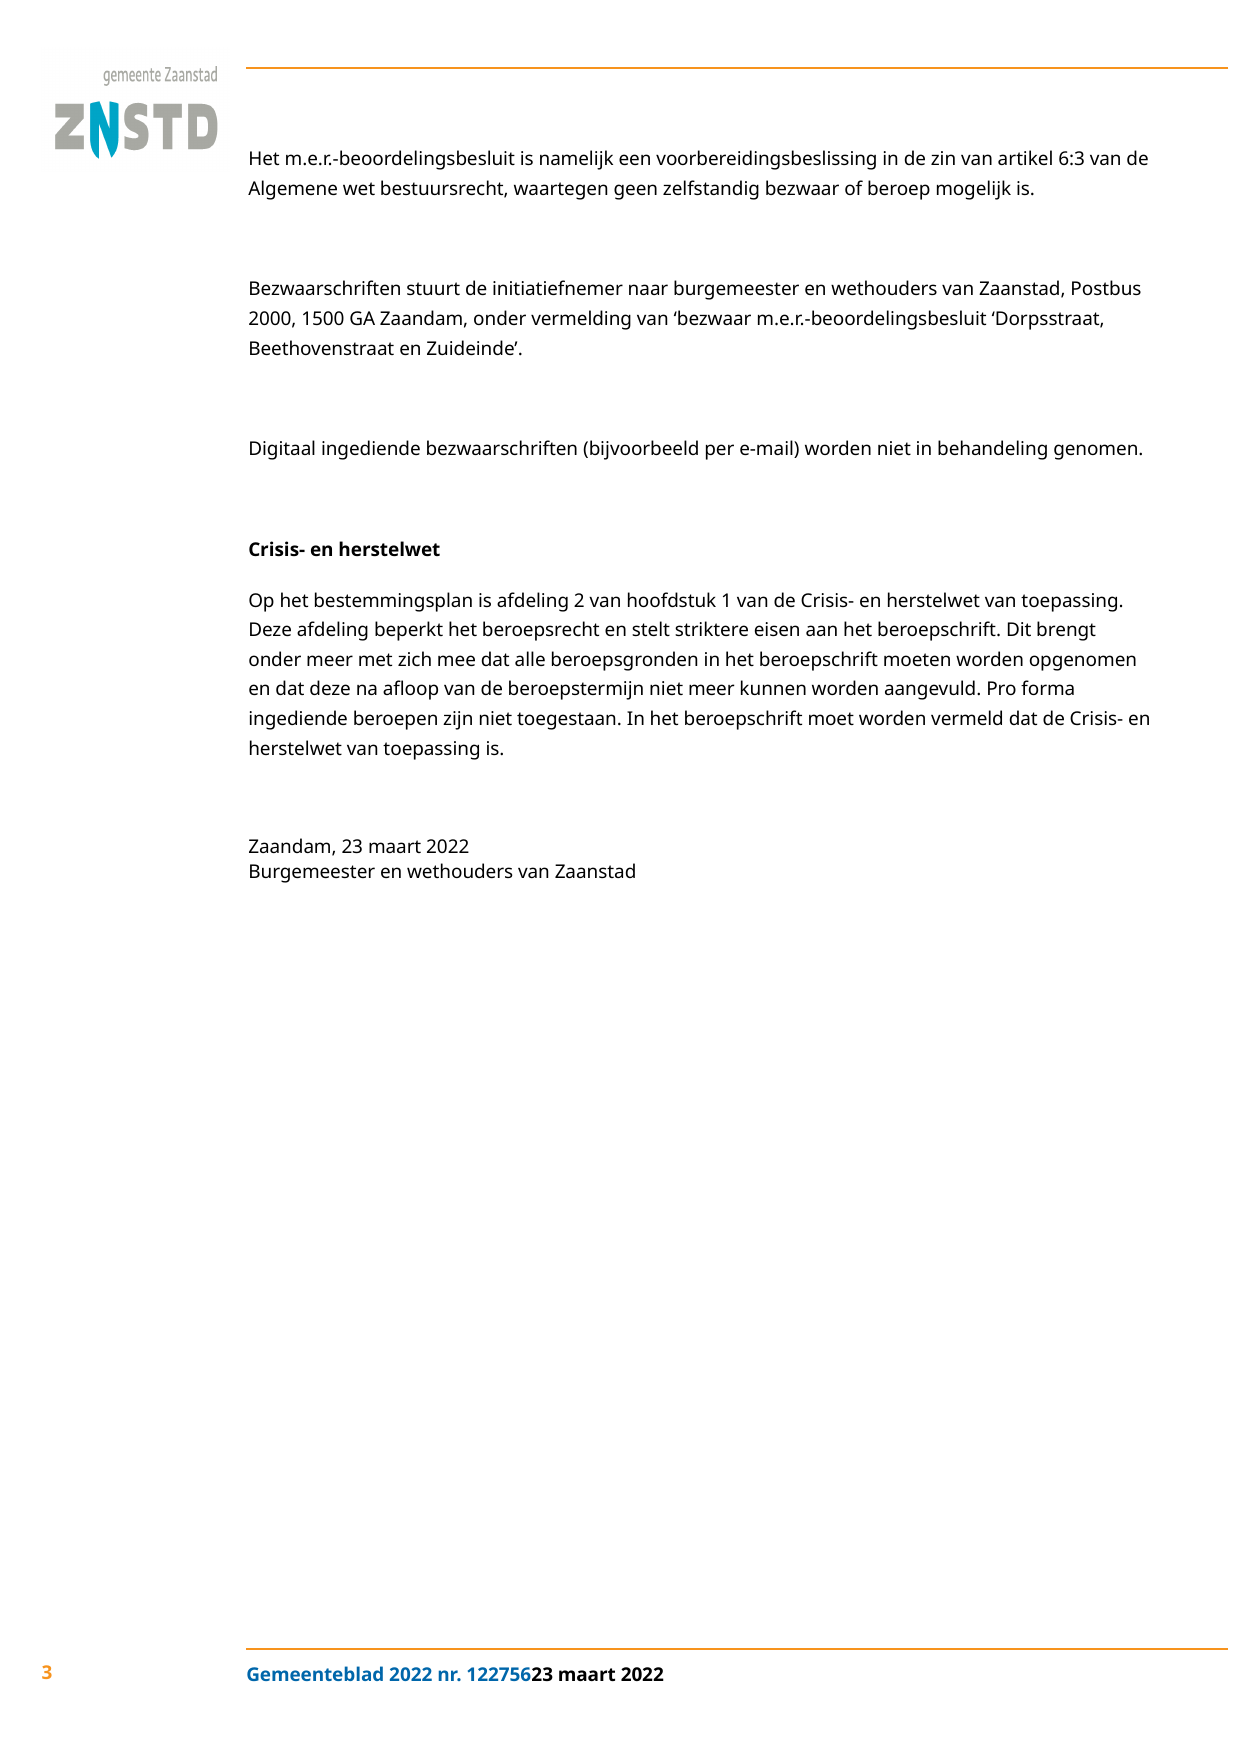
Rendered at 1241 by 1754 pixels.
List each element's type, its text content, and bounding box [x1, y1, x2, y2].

text Het m.e.r.-beoordelingsbesluit is namelijk een voorbereidingsbeslissing in de zin van artikel 6:3 van de Algemene wet bestuursrecht, waartegen geen zelfstandig bezwaar of beroep mogelijk is. [248, 145, 1152, 201]
text Op het bestemmingsplan is afdeling 2 van hoofdstuk 1 van de Crisis- en herstelwet van toepassing. Deze afdeling beperkt het beroepsrecht en stelt striktere eisen aan het beroepschrift. Dit brengt onder meer met zich mee dat alle beroepsgronden in het beroepschrift moeten worden opgenomen en dat deze na afloop van de beroepstermijn niet meer kunnen worden aangevuld. Pro forma ingediende beroepen zijn niet toegestaan. In het beroepschrift moet worden vermeld dat de Crisis- en herstelwet van toepassing is. [248, 587, 1152, 761]
text Digitaal ingediende bezwaarschriften (bijvoorbeeld per e-mail) worden niet in behandeling genomen. [248, 436, 1152, 461]
text Burgemeester en wethouders van Zaanstad [248, 859, 1152, 884]
picture [41, 47, 231, 172]
text Crisis- en herstelwet [248, 536, 1152, 562]
text Zaandam, 23 maart 2022 [248, 833, 1152, 859]
text Bezwaarschriften stuurt de initiatiefnemer naar burgemeester en wethouders van Zaanstad, Postbus 2000, 1500 GA Zaandam, onder vermelding van ‘bezwaar m.e.r.-beoordelingsbesluit ‘Dorpsstraat, Beethovenstraat en Zuideinde’. [248, 276, 1152, 361]
